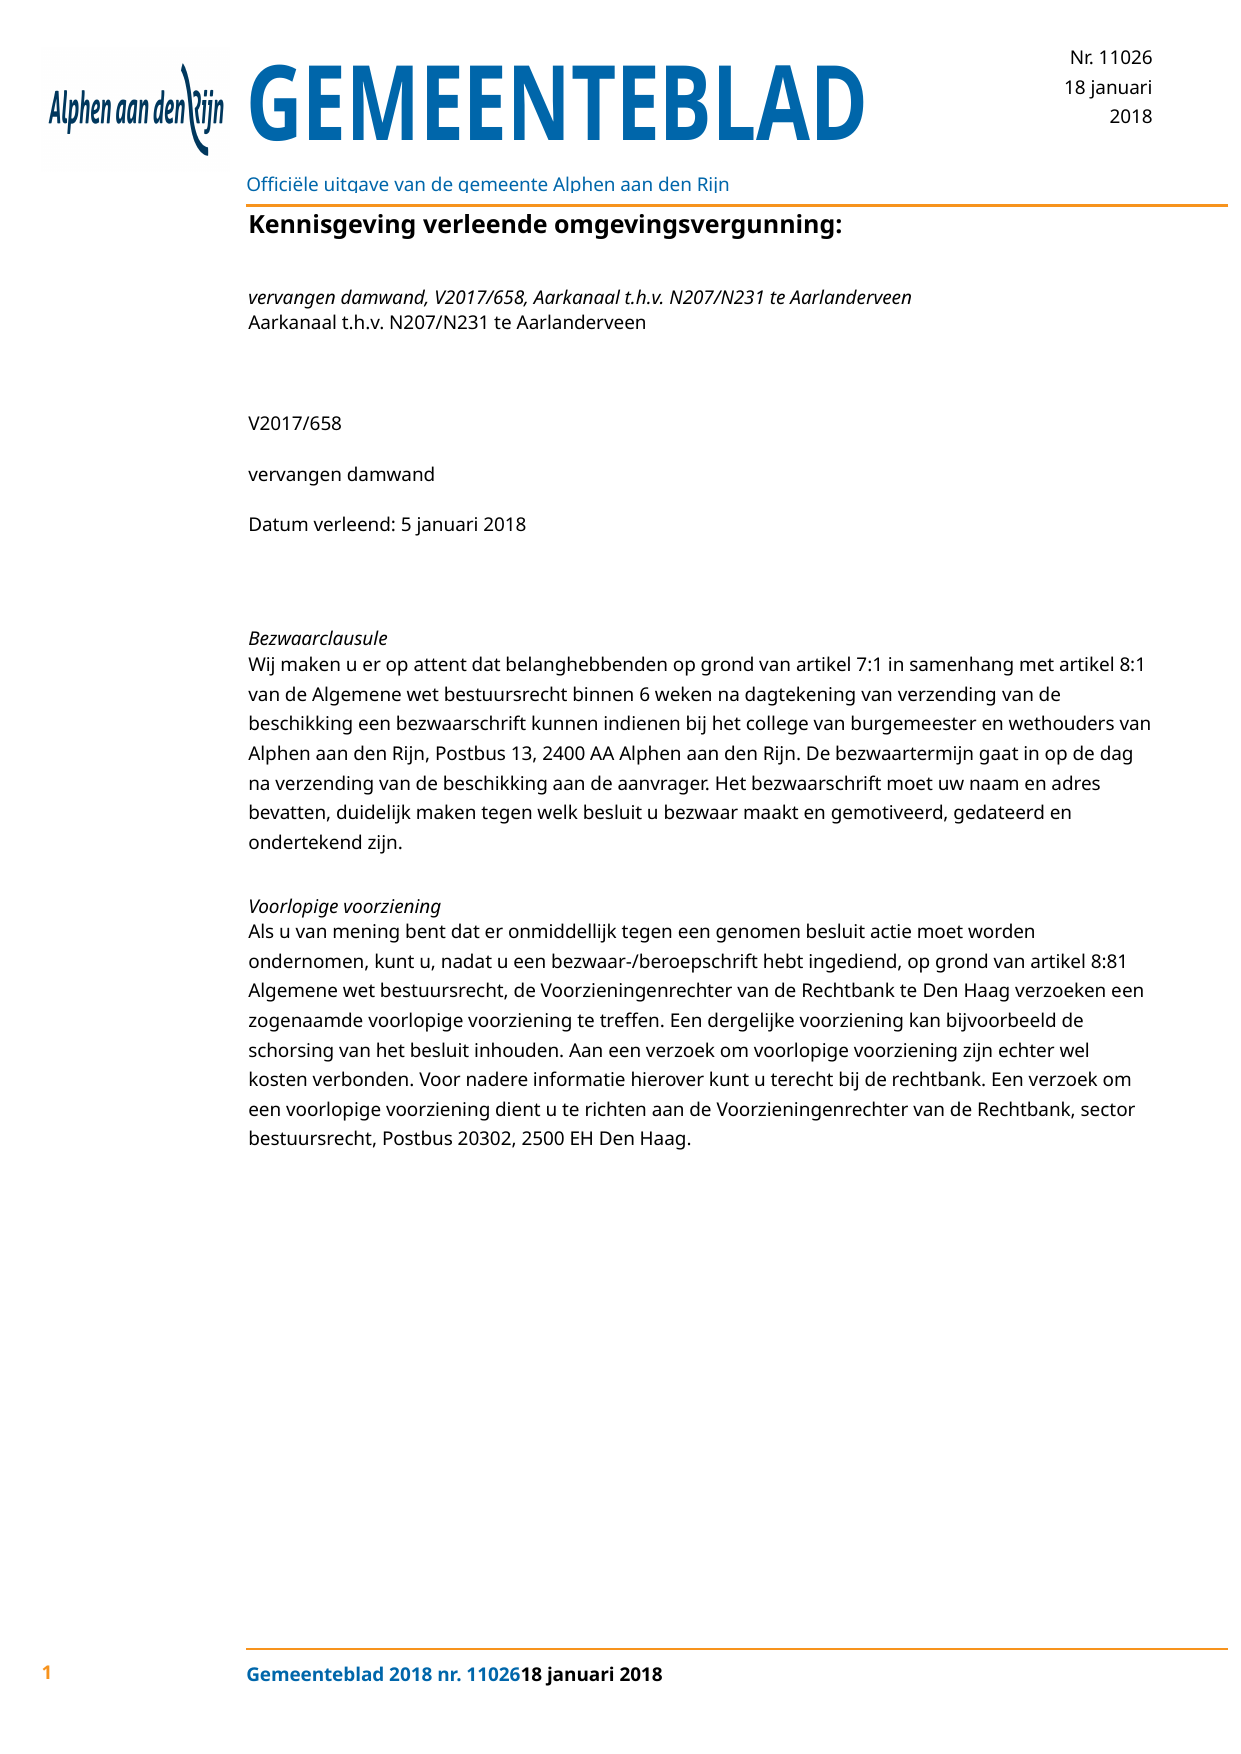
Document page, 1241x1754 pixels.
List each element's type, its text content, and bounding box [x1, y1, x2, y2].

text Kennisgeving verleende omgevingsvergunning: [248, 207, 1152, 241]
picture [41, 47, 231, 172]
text Aarkanaal t.h.v. N207/N231 te Aarlanderveen [248, 309, 1152, 335]
text V2017/658 [248, 410, 1152, 436]
text Als u van mening bent dat er onmiddellijk tegen een genomen besluit actie moet worden ondernomen, kunt u, nadat u een bezwaar-/beroepschrift hebt ingediend, op grond van artikel 8:81 Algemene wet bestuursrecht, de Voorzieningenrechter van de Rechtbank te Den Haag verzoeken een zogenaamde voorlopige voorziening te treffen. Een dergelijke voorziening kan bijvoorbeeld de schorsing van het besluit inhouden. Aan een verzoek om voorlopige voorziening zijn echter wel kosten verbonden. Voor nadere informatie hierover kunt u terecht bij de rechtbank. Een verzoek om een voorlopige voorziening dient u te richten aan de Voorzieningenrechter van de Rechtbank, sector bestuursrecht, Postbus 20302, 2500 EH Den Haag. [248, 918, 1152, 1151]
text Wij maken u er op attent dat belanghebbenden op grond van artikel 7:1 in samenhang met artikel 8:1 van de Algemene wet bestuursrecht binnen 6 weken na dagtekening van verzending van de beschikking een bezwaarschrift kunnen indienen bij het college van burgemeester en wethouders van Alphen aan den Rijn, Postbus 13, 2400 AA Alphen aan den Rijn. De bezwaartermijn gaat in op de dag na verzending van de beschikking aan de aanvrager. Het bezwaarschrift moet uw naam en adres bevatten, duidelijk maken tegen welk besluit u bezwaar maakt en gemotiveerd, gedateerd en ondertekend zijn. [248, 651, 1152, 854]
text Bezwaarclausule [248, 626, 1152, 651]
text vervangen damwand, V2017/658, Aarkanaal t.h.v. N207/N231 te Aarlanderveen [248, 284, 1152, 309]
text vervangen damwand [248, 461, 1152, 487]
text Voorlopige voorziening [248, 893, 1152, 918]
text Datum verleend: 5 januari 2018 [248, 511, 1152, 537]
